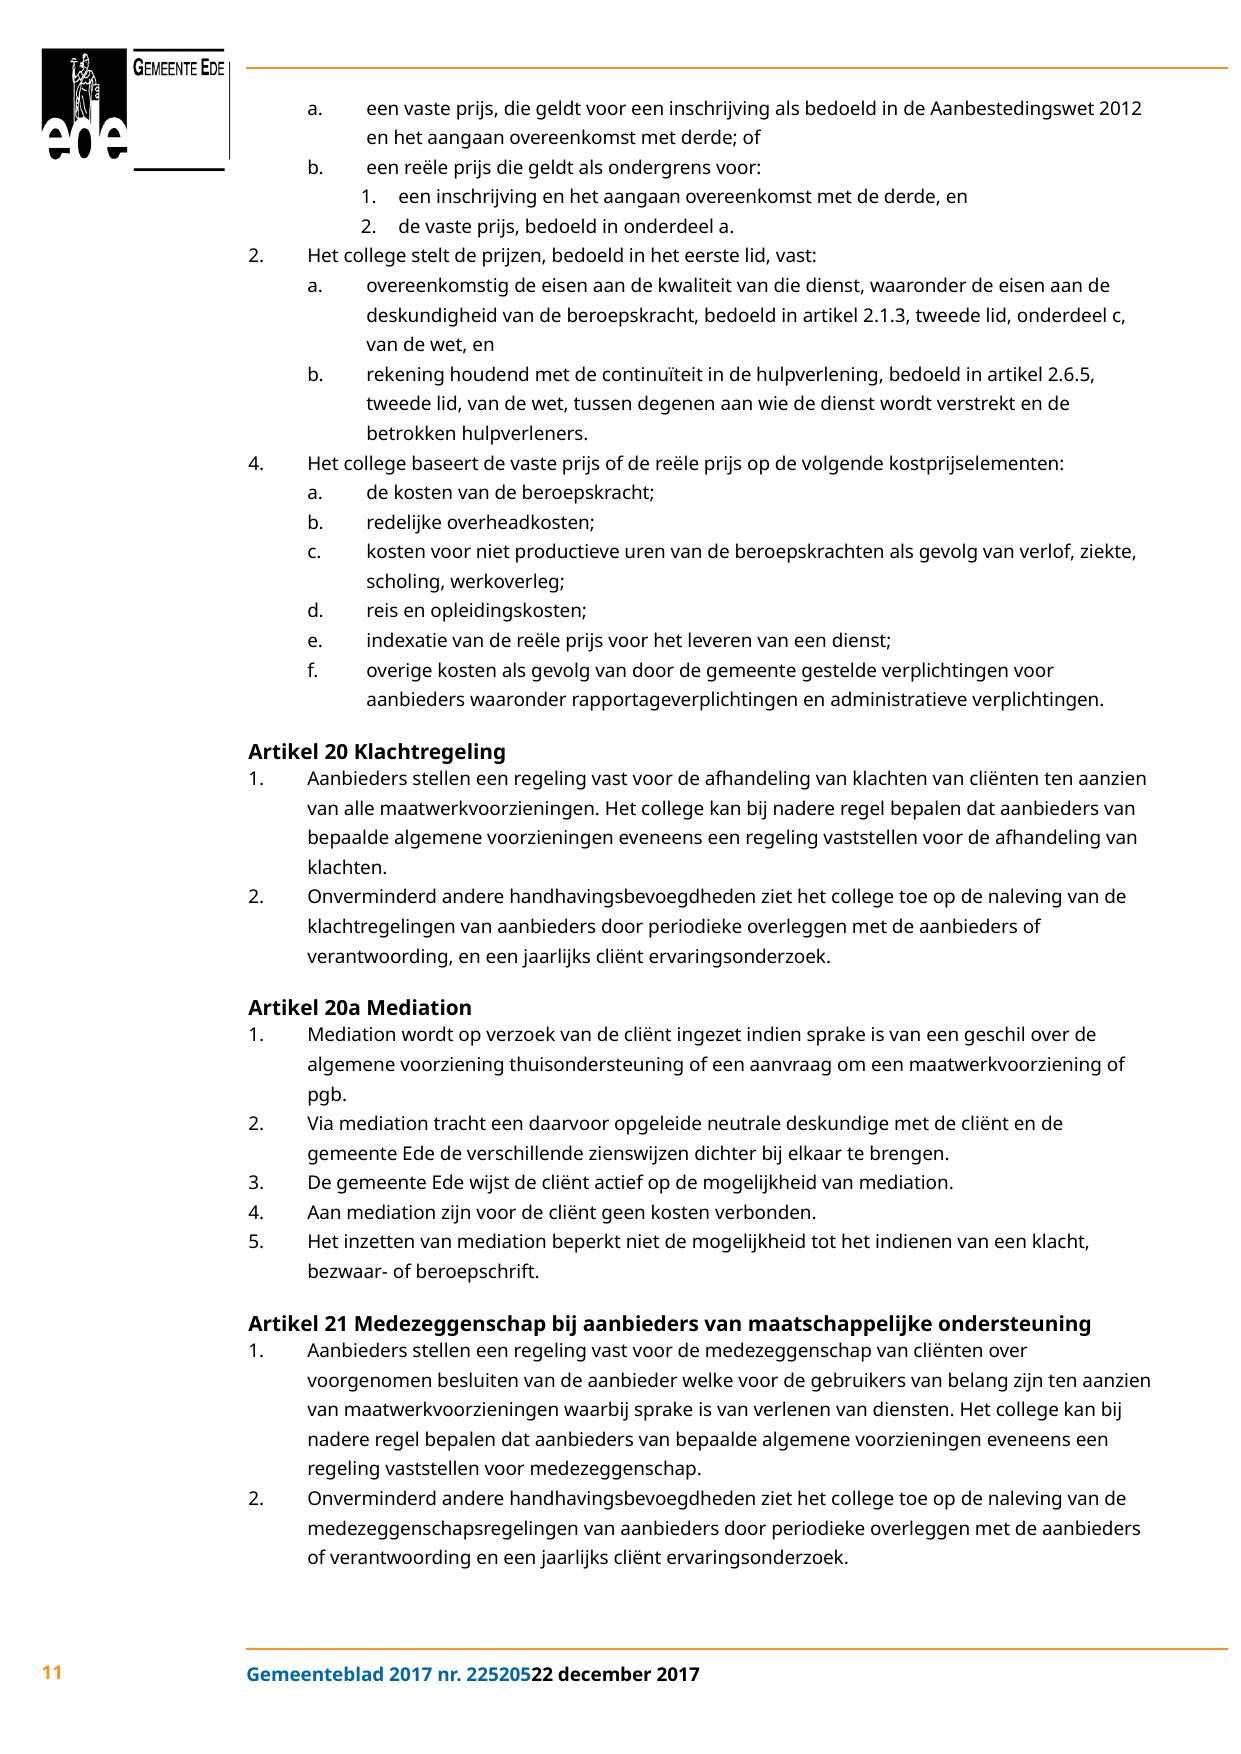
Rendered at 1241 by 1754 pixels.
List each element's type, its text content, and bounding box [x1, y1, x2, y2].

picture [41, 47, 231, 172]
list redelijke overheadkosten; [307, 509, 1152, 535]
list overige kosten als gevolg van door de gemeente gestelde verplichtingen voor aanbieders waaronder rapportageverplichtingen en administratieve verplichtingen. [307, 657, 1152, 712]
text Artikel 21 Medezeggenschap bij aanbieders van maatschappelijke ondersteuning [248, 1309, 1152, 1337]
list Het inzetten van mediation beperkt niet de mogelijkheid tot het indienen van een klacht, bezwaar- of beroepschrift. [248, 1229, 1152, 1284]
list overeenkomstig de eisen aan de kwaliteit van die dienst, waaronder de eisen aan de deskundigheid van de beroepskracht, bedoeld in artikel 2.1.3, tweede lid, onderdeel c, van de wet, en [307, 272, 1152, 357]
list rekening houdend met de continuïteit in de hulpverlening, bedoeld in artikel 2.6.5, tweede lid, van de wet, tussen degenen aan wie de dienst wordt verstrekt en de betrokken hulpverleners. [307, 361, 1152, 446]
list Aanbieders stellen een regeling vast voor de afhandeling van klachten van cliënten ten aanzien van alle maatwerkvoorzieningen. Het college kan bij nadere regel bepalen dat aanbieders van bepaalde algemene voorzieningen eveneens een regeling vaststellen voor de afhandeling van klachten. [248, 765, 1152, 880]
text Artikel 20 Klachtregeling [248, 737, 1152, 765]
list Aanbieders stellen een regeling vast voor de medezeggenschap van cliënten over voorgenomen besluiten van de aanbieder welke voor de gebruikers van belang zijn ten aanzien van maatwerkvoorzieningen waarbij sprake is van verlenen van diensten. Het college kan bij nadere regel bepalen dat aanbieders van bepaalde algemene voorzieningen eveneens een regeling vaststellen voor medezeggenschap. [248, 1337, 1152, 1481]
list een inschrijving en het aangaan overeenkomst met de derde, en [361, 183, 1152, 209]
list Via mediation tracht een daarvoor opgeleide neutrale deskundige met de cliënt en de gemeente Ede de verschillende zienswijzen dichter bij elkaar te brengen. [248, 1110, 1152, 1166]
list een vaste prijs, die geldt voor een inschrijving als bedoeld in de Aanbestedingswet 2012 en het aangaan overeenkomst met derde; of [307, 95, 1152, 150]
list Aan mediation zijn voor de cliënt geen kosten verbonden. [248, 1199, 1152, 1225]
list indexatie van de reële prijs voor het leveren van een dienst; [307, 627, 1152, 653]
list Het college stelt de prijzen, bedoeld in het eerste lid, vast: [248, 243, 1152, 268]
list Onverminderd andere handhavingsbevoegdheden ziet het college toe op de naleving van de klachtregelingen van aanbieders door periodieke overleggen met de aanbieders of verantwoording, en een jaarlijks cliënt ervaringsonderzoek. [248, 884, 1152, 968]
list reis en opleidingskosten; [307, 598, 1152, 623]
list Mediation wordt op verzoek van de cliënt ingezet indien sprake is van een geschil over de algemene voorziening thuisondersteuning of een aanvraag om een maatwerkvoorziening of pgb. [248, 1022, 1152, 1107]
list De gemeente Ede wijst de cliënt actief op de mogelijkheid van mediation. [248, 1169, 1152, 1195]
list Onverminderd andere handhavingsbevoegdheden ziet het college toe op de naleving van de medezeggenschapsregelingen van aanbieders door periodieke overleggen met de aanbieders of verantwoording en een jaarlijks cliënt ervaringsonderzoek. [248, 1485, 1152, 1570]
list de kosten van de beroepskracht; [307, 479, 1152, 505]
list Het college baseert de vaste prijs of de reële prijs op de volgende kostprijselementen: [248, 450, 1152, 476]
list de vaste prijs, bedoeld in onderdeel a. [361, 213, 1152, 239]
list kosten voor niet productieve uren van de beroepskrachten als gevolg van verlof, ziekte, scholing, werkoverleg; [307, 538, 1152, 594]
text Artikel 20a Mediation [248, 993, 1152, 1022]
list een reële prijs die geldt als ondergrens voor: [307, 154, 1152, 180]
